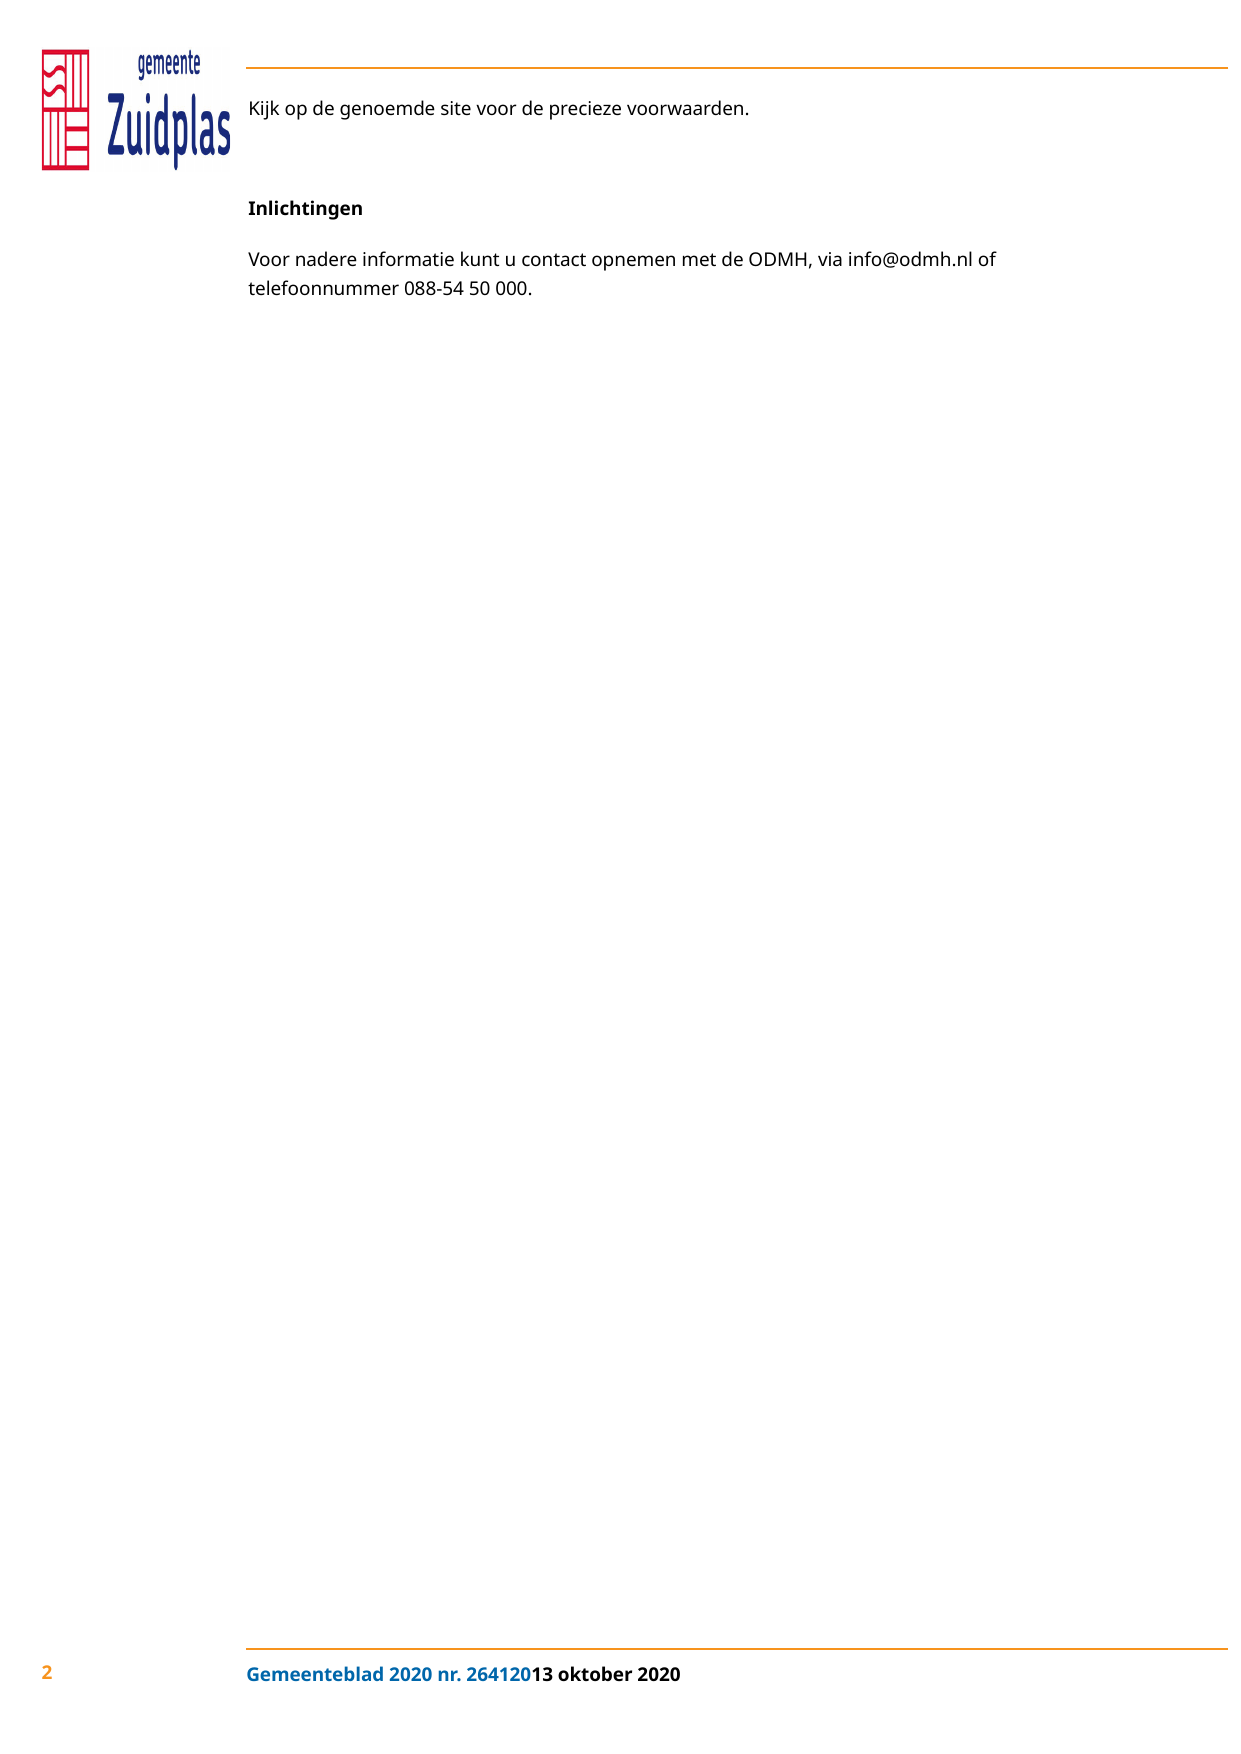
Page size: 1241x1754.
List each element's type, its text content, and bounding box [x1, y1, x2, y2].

text Voor nadere informatie kunt u contact opnemen met de ODMH, via info@odmh.nl of telefoonnummer 088-54 50 000. [248, 246, 1152, 301]
text Inlichtingen [248, 196, 1152, 221]
picture [41, 47, 231, 172]
text Kijk op de genoemde site voor de precieze voorwaarden. [248, 95, 1152, 121]
